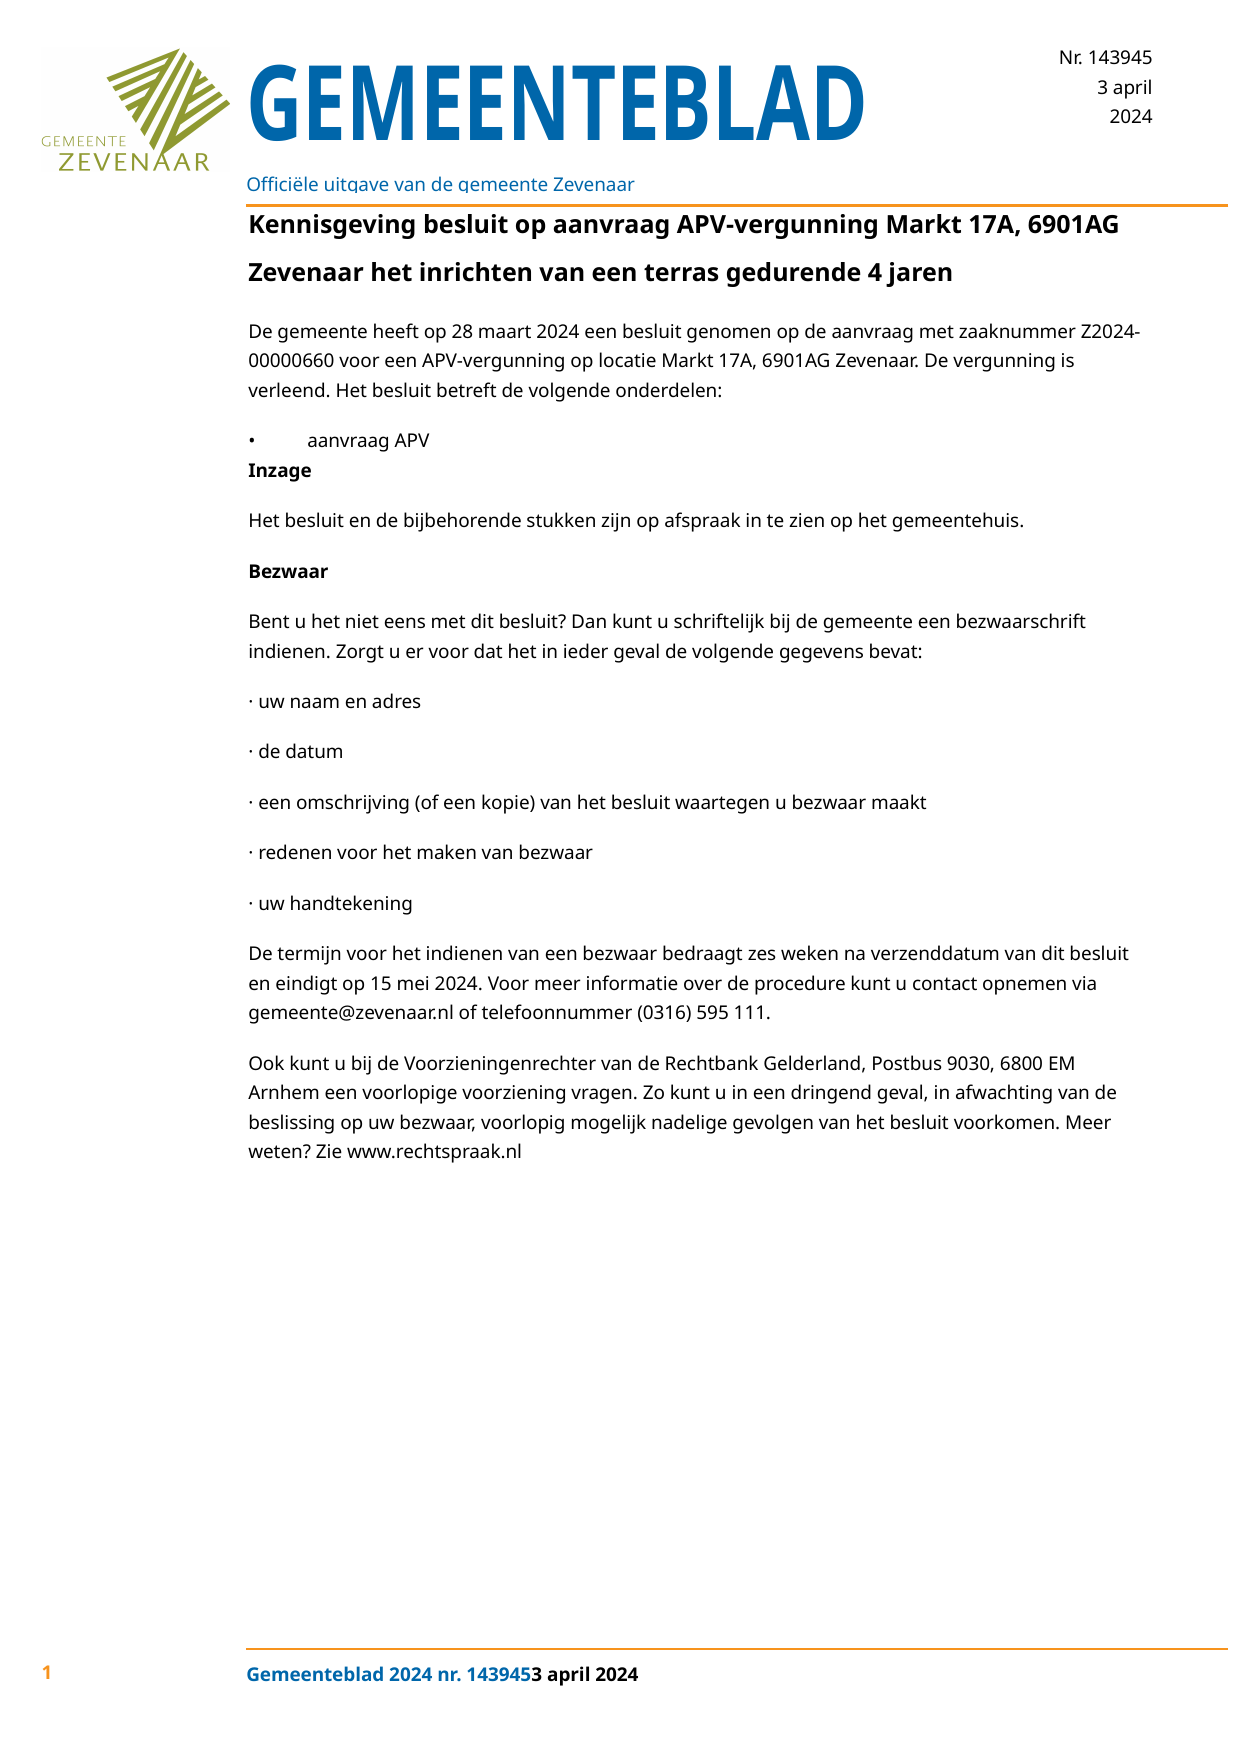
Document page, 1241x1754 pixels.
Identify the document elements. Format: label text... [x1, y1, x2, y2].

text · een omschrijving (of een kopie) van het besluit waartegen u bezwaar maakt [248, 789, 1152, 815]
text De gemeente heeft op 28 maart 2024 een besluit genomen op de aanvraag met zaaknummer Z2024-00000660 voor een APV-vergunning op locatie Markt 17A, 6901AG Zevenaar. De vergunning is verleend. Het besluit betreft de volgende onderdelen: [248, 318, 1152, 403]
text · uw naam en adres [248, 688, 1152, 714]
text Inzage [248, 457, 1152, 483]
text De termijn voor het indienen van een bezwaar bedraagt zes weken na verzenddatum van dit besluit en eindigt op 15 mei 2024. Voor meer informatie over de procedure kunt u contact opnemen via gemeente@zevenaar.nl of telefoonnummer (0316) 595 111. [248, 940, 1152, 1025]
text Het besluit en de bijbehorende stukken zijn op afspraak in te zien op het gemeentehuis. [248, 507, 1152, 533]
text · redenen voor het maken van bezwaar [248, 839, 1152, 865]
text Ook kunt u bij de Voorzieningenrechter van de Rechtbank Gelderland, Postbus 9030, 6800 EM Arnhem een voorlopige voorziening vragen. Zo kunt u in een dringend geval, in afwachting van de beslissing op uw bezwaar, voorlopig mogelijk nadelige gevolgen van het besluit voorkomen. Meer weten? Zie www.rechtspraak.nl [248, 1050, 1152, 1164]
text · uw handtekening [248, 890, 1152, 916]
picture [41, 47, 231, 172]
text · de datum [248, 739, 1152, 764]
text Bezwaar [248, 558, 1152, 584]
text Kennisgeving besluit op aanvraag APV-vergunning Markt 17A, 6901AG Zevenaar het inrichten van een terras gedurende 4 jaren [248, 207, 1152, 288]
text Bent u het niet eens met dit besluit? Dan kunt u schriftelijk bij de gemeente een bezwaarschrift indienen. Zorgt u er voor dat het in ieder geval de volgende gegevens bevat: [248, 608, 1152, 664]
list aanvraag APV [248, 427, 1152, 453]
